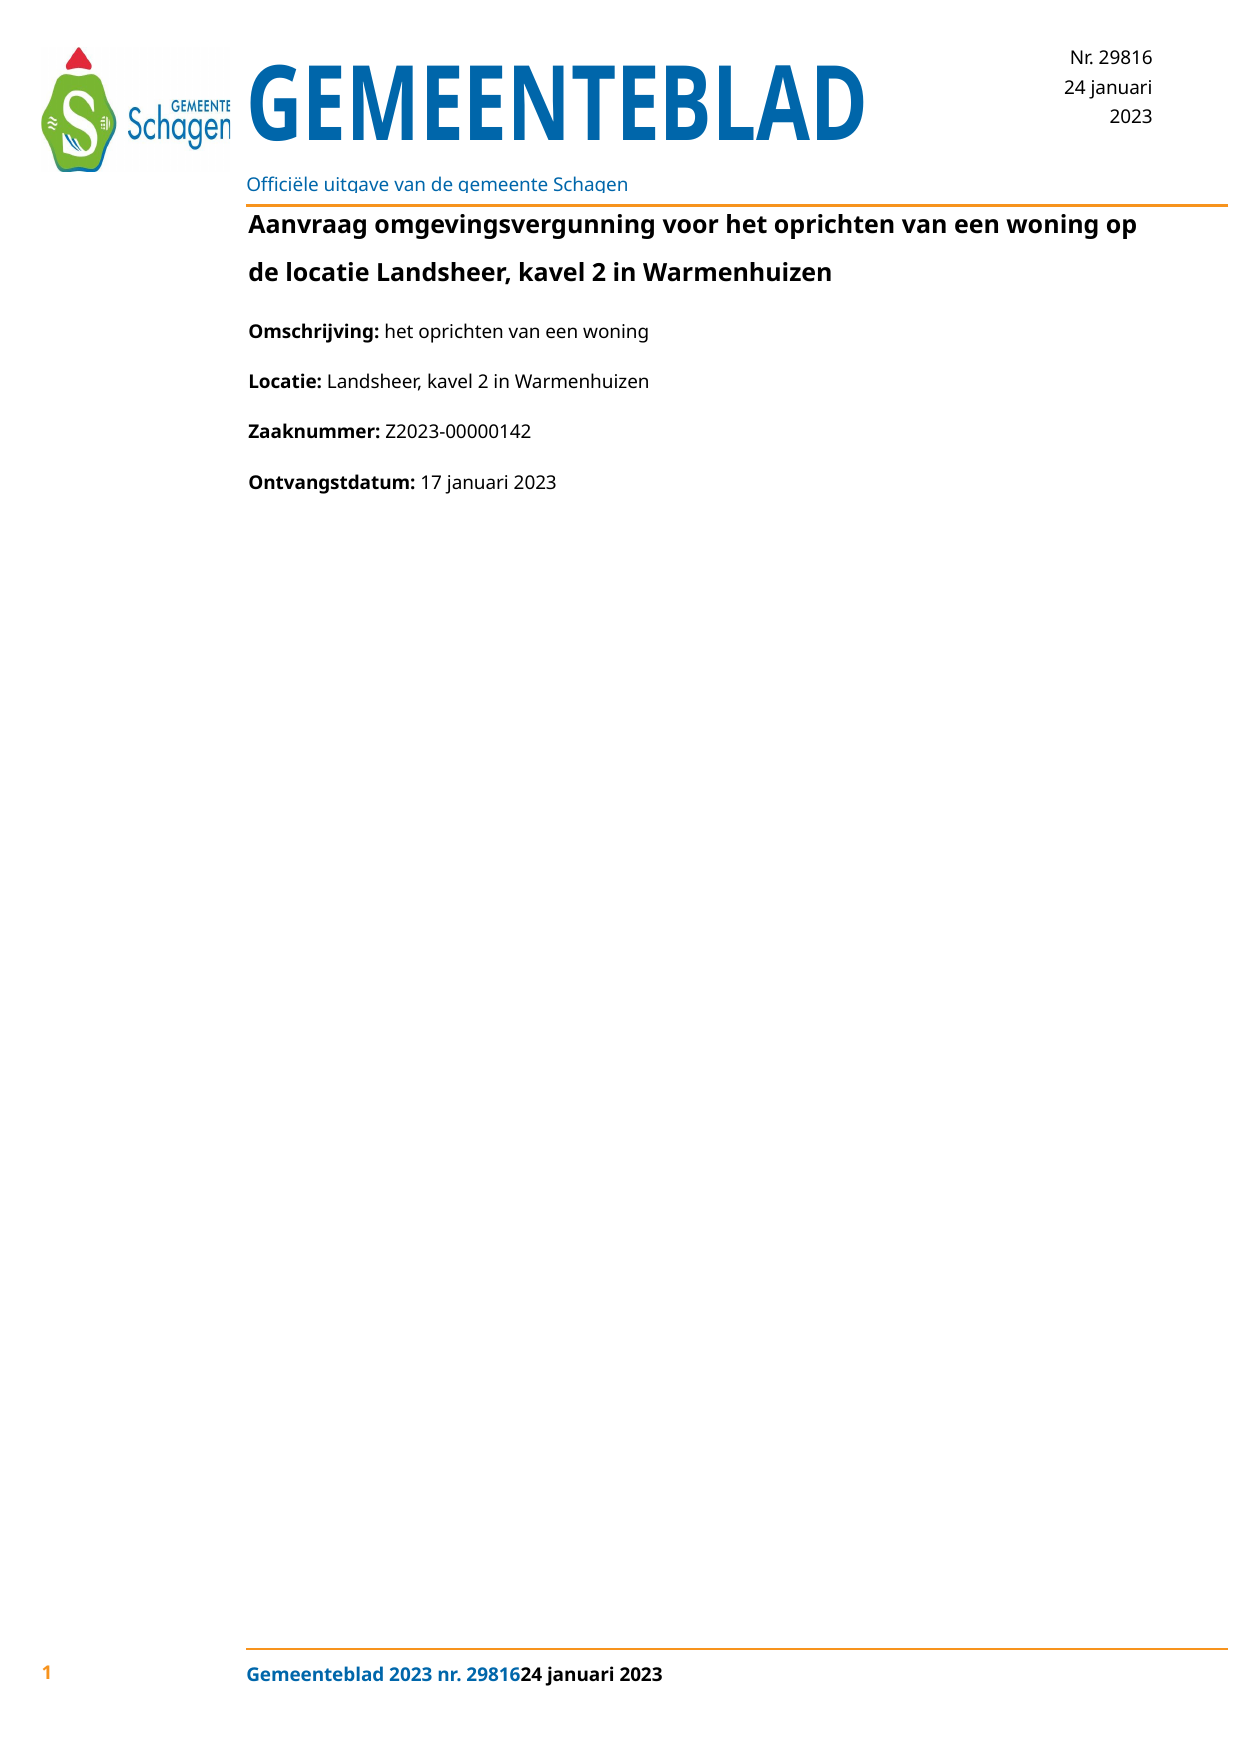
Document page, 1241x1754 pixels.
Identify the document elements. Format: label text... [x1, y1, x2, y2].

text Ontvangstdatum: 17 januari 2023 [248, 469, 1152, 495]
text Zaaknummer: Z2023-00000142 [248, 419, 1152, 444]
text Aanvraag omgevingsvergunning voor het oprichten van een woning op de locatie Landsheer, kavel 2 in Warmenhuizen [248, 207, 1152, 288]
picture [41, 47, 231, 172]
text Locatie: Landsheer, kavel 2 in Warmenhuizen [248, 368, 1152, 394]
text Omschrijving: het oprichten van een woning [248, 318, 1152, 344]
